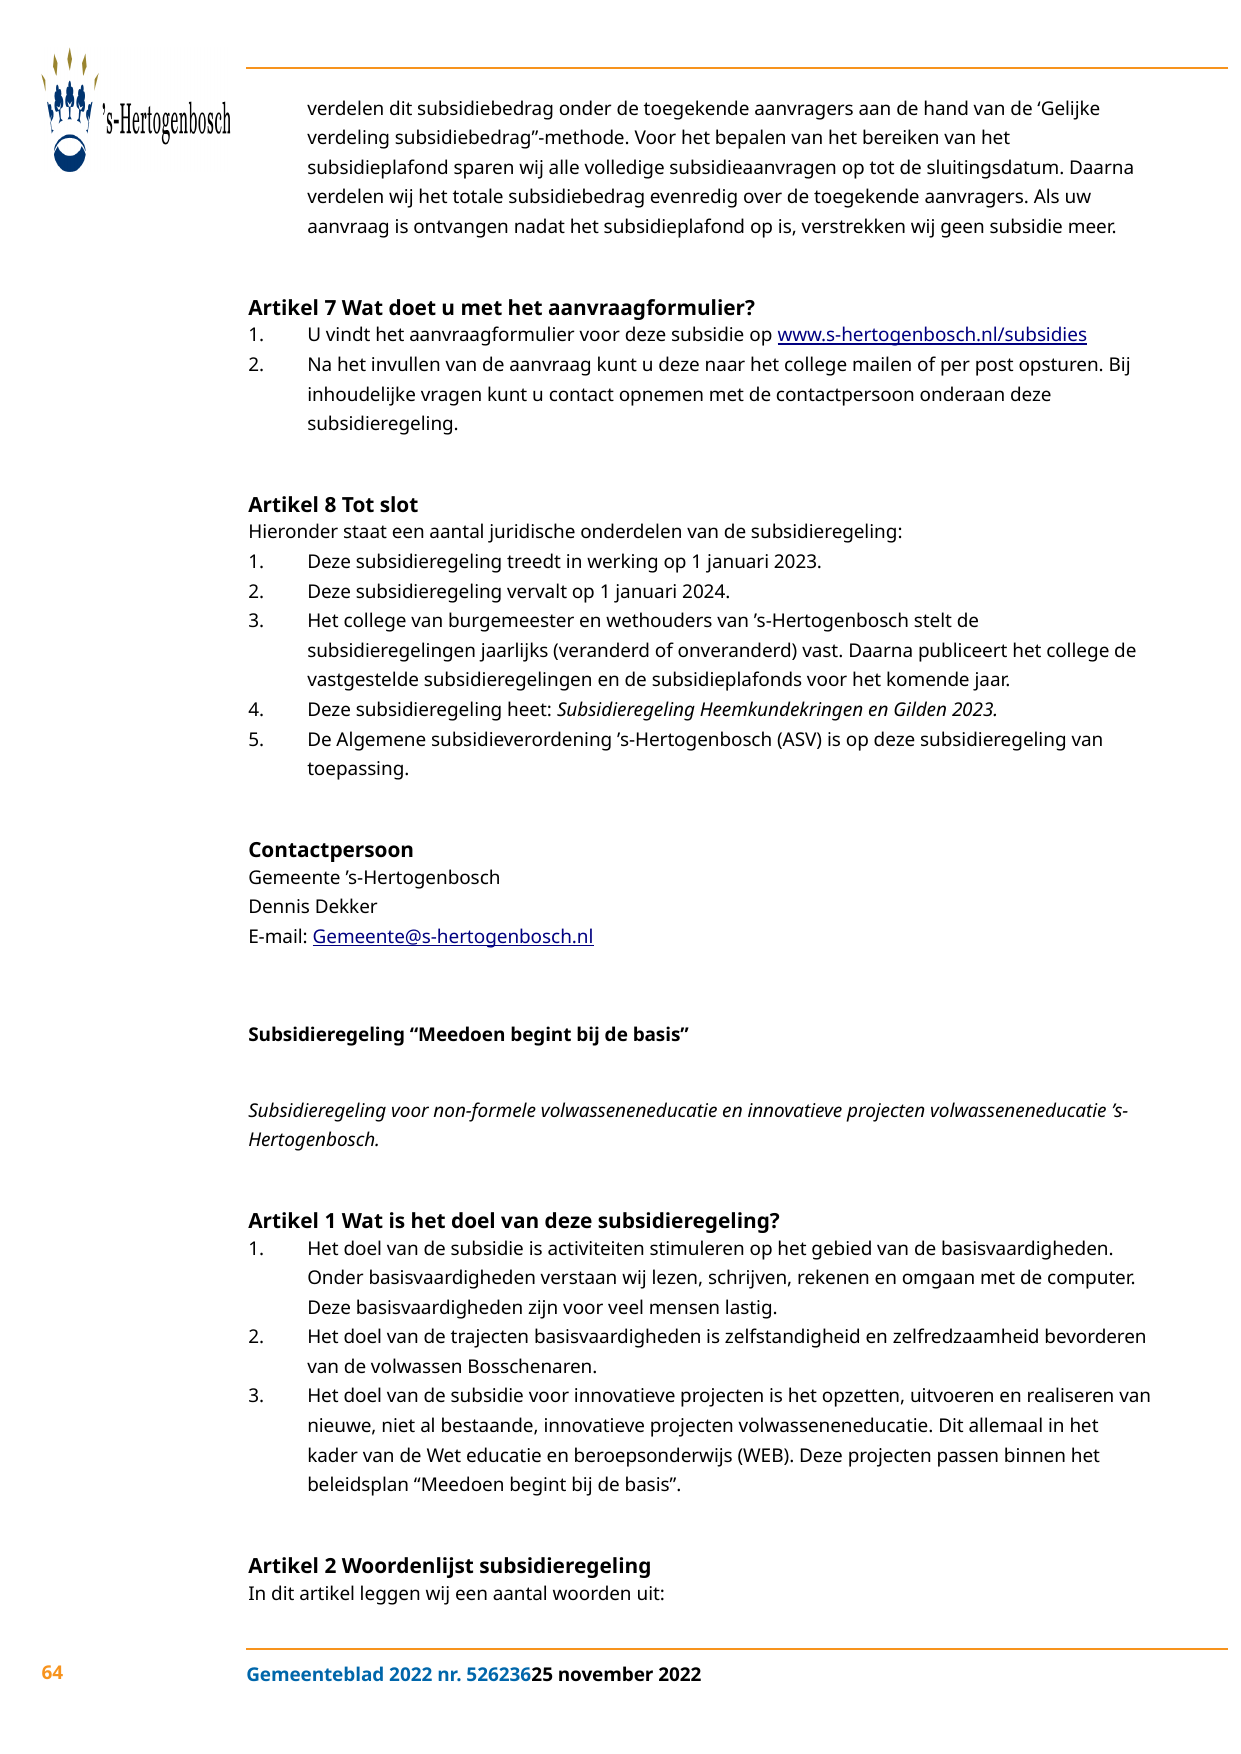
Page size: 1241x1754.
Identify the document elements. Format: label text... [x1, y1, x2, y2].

list Het college van burgemeester en wethouders van ’s-Hertogenbosch stelt de subsidieregelingen jaarlijks (veranderd of onveranderd) vast. Daarna publiceert het college de vastgestelde subsidieregelingen en de subsidieplafonds voor het komende jaar. [248, 607, 1152, 692]
list Deze subsidieregeling vervalt op 1 januari 2024. [248, 578, 1152, 604]
text Hieronder staat een aantal juridische onderdelen van de subsidieregeling: [248, 519, 1152, 544]
text Artikel 8 Tot slot [248, 490, 1152, 519]
list Na het invullen van de aanvraag kunt u deze naar het college mailen of per post opsturen. Bij inhoudelijke vragen kunt u contact opnemen met de contactpersoon onderaan deze subsidieregeling. [248, 351, 1152, 436]
text In dit artikel leggen wij een aantal woorden uit: [248, 1580, 1152, 1606]
text Artikel 1 Wat is het doel van deze subsidieregeling? [248, 1206, 1152, 1235]
list Het doel van de subsidie is activiteiten stimuleren op het gebied van de basisvaardigheden. Onder basisvaardigheden verstaan wij lezen, schrijven, rekenen en omgaan met de computer. Deze basisvaardigheden zijn voor veel mensen lastig. [248, 1235, 1152, 1320]
picture [41, 47, 231, 172]
list U vindt het aanvraagformulier voor deze subsidie op www.s-hertogenbosch.nl/subsidies [248, 322, 1152, 347]
text Subsidieregeling voor non-formele volwasseneneducatie en innovatieve projecten volwasseneneducatie ’s-Hertogenbosch. [248, 1097, 1152, 1152]
text Gemeente ’s-Hertogenbosch [248, 864, 1152, 889]
list Het doel van de trajecten basisvaardigheden is zelfstandigheid en zelfredzaamheid bevorderen van de volwassen Bosschenaren. [248, 1323, 1152, 1379]
list verdelen dit subsidiebedrag onder de toegekende aanvragers aan de hand van de ‘Gelijke verdeling subsidiebedrag”-methode. Voor het bepalen van het bereiken van het subsidieplafond sparen wij alle volledige subsidieaanvragen op tot de sluitingsdatum. Daarna verdelen wij het totale subsidiebedrag evenredig over de toegekende aanvragers. Als uw aanvraag is ontvangen nadat het subsidieplafond op is, verstrekken wij geen subsidie meer. [248, 95, 1152, 239]
text Contactpersoon [248, 835, 1152, 864]
text Artikel 2 Woordenlijst subsidieregeling [248, 1551, 1152, 1580]
list Het doel van de subsidie voor innovatieve projecten is het opzetten, uitvoeren en realiseren van nieuwe, niet al bestaande, innovatieve projecten volwasseneneducatie. Dit allemaal in het kader van de Wet educatie en beroepsonderwijs (WEB). Deze projecten passen binnen het beleidsplan “Meedoen begint bij de basis”. [248, 1383, 1152, 1497]
text Subsidieregeling “Meedoen begint bij de basis” [248, 1019, 1152, 1047]
list De Algemene subsidieverordening ’s-Hertogenbosch (ASV) is op deze subsidieregeling van toepassing. [248, 726, 1152, 781]
text Dennis Dekker [248, 893, 1152, 919]
text E-mail: Gemeente@s-hertogenbosch.nl [248, 923, 1152, 949]
list Deze subsidieregeling heet: Subsidieregeling Heemkundekringen en Gilden 2023. [248, 696, 1152, 722]
text Artikel 7 Wat doet u met het aanvraagformulier? [248, 293, 1152, 322]
list Deze subsidieregeling treedt in werking op 1 januari 2023. [248, 548, 1152, 574]
